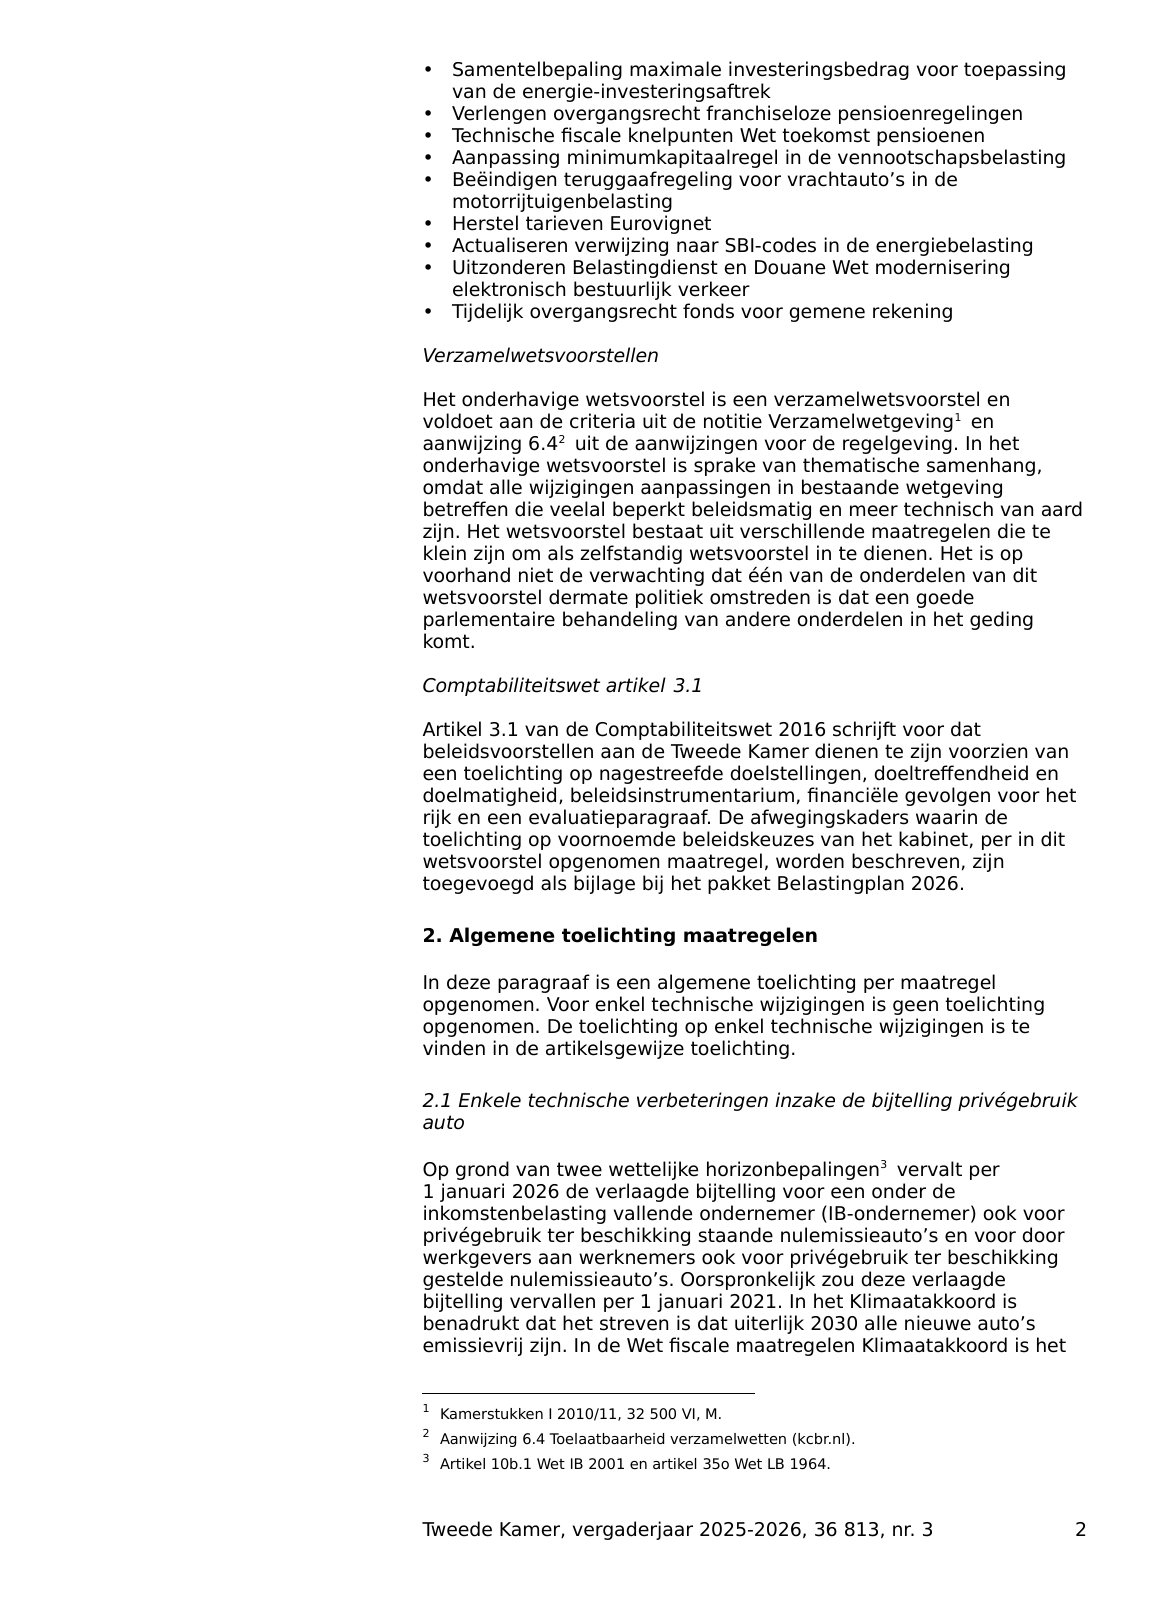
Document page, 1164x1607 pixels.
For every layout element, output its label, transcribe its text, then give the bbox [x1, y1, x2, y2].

text Op grond van twee wettelijke horizonbepalingen vervalt per 1 januari 2026 de verlaagde bijtelling voor een onder de inkomstenbelasting vallende ondernemer (IB-ondernemer) ook voor privégebruik ter beschikking staande nulemissieauto’s en voor door werkgevers aan werknemers ook voor privégebruik ter beschikking gestelde nulemissieauto’s. Oorspronkelijk zou deze verlaagde bijtelling vervallen per 1 januari 2021. In het Klimaatakkoord is benadrukt dat het streven is dat uiterlijk 2030 alle nieuwe auto’s emissievrij zijn. In de Wet fiscale maatregelen Klimaatakkoord is het [422, 1159, 1087, 1357]
text • Tijdelijk overgangsrecht fonds voor gemene rekening [422, 301, 1087, 323]
text • Beëindigen teruggaafregeling voor vrachtauto’s in de motorrijtuigenbelasting [422, 169, 1087, 213]
text In deze paragraaf is een algemene toelichting per maatregel opgenomen. Voor enkel technische wijzigingen is geen toelichting opgenomen. De toelichting op enkel technische wijzigingen is te vinden in de artikelsgewijze toelichting. [422, 972, 1087, 1060]
subtitle 2. Algemene toelichting maatregelen [422, 925, 1087, 947]
subtitle 2.1 Enkele technische verbeteringen inzake de bijtelling privégebruik auto [422, 1090, 1087, 1134]
text • Samentelbepaling maximale investeringsbedrag voor toepassing van de energie-investeringsaftrek [422, 59, 1087, 103]
text • Uitzonderen Belastingdienst en Douane Wet modernisering elektronisch bestuurlijk verkeer [422, 257, 1087, 301]
subtitle Comptabiliteitswet artikel 3.1 [422, 675, 1087, 697]
text Kamerstukken I 2010/11, 32 500 VI, M. [422, 1402, 1087, 1424]
subtitle Verzamelwetsvoorstellen [422, 345, 1087, 367]
text Aanwijzing 6.4 Toelaatbaarheid verzamelwetten (kcbr.nl). [422, 1427, 1087, 1449]
text Artikel 3.1 van de Comptabiliteitswet 2016 schrijft voor dat beleidsvoorstellen aan de Tweede Kamer dienen te zijn voorzien van een toelichting op nagestreefde doelstellingen, doeltreffendheid en doelmatigheid, beleidsinstrumentarium, financiële gevolgen voor het rijk en een evaluatieparagraaf. De afwegingskaders waarin de toelichting op voornoemde beleidskeuzes van het kabinet, per in dit wetsvoorstel opgenomen maatregel, worden beschreven, zijn toegevoegd als bijlage bij het pakket Belastingplan 2026. [422, 719, 1087, 895]
text • Herstel tarieven Eurovignet [422, 213, 1087, 235]
text • Technische fiscale knelpunten Wet toekomst pensioenen [422, 125, 1087, 147]
text • Aanpassing minimumkapitaalregel in de vennootschapsbelasting [422, 147, 1087, 169]
text • Actualiseren verwijzing naar SBI-codes in de energiebelasting [422, 235, 1087, 257]
text Het onderhavige wetsvoorstel is een verzamelwetsvoorstel en voldoet aan de criteria uit de notitie Verzamelwetgeving en aanwijzing 6.4 uit de aanwijzingen voor de regelgeving. In het onderhavige wetsvoorstel is sprake van thematische samenhang, omdat alle wijzigingen aanpassingen in bestaande wetgeving betreffen die veelal beperkt beleidsmatig en meer technisch van aard zijn. Het wetsvoorstel bestaat uit verschillende maatregelen die te klein zijn om als zelfstandig wetsvoorstel in te dienen. Het is op voorhand niet de verwachting dat één van de onderdelen van dit wetsvoorstel dermate politiek omstreden is dat een goede parlementaire behandeling van andere onderdelen in het geding komt. [422, 389, 1087, 653]
text • Verlengen overgangsrecht franchiseloze pensioenregelingen [422, 103, 1087, 125]
text Artikel 10b.1 Wet IB 2001 en artikel 35o Wet LB 1964. [422, 1452, 1087, 1474]
